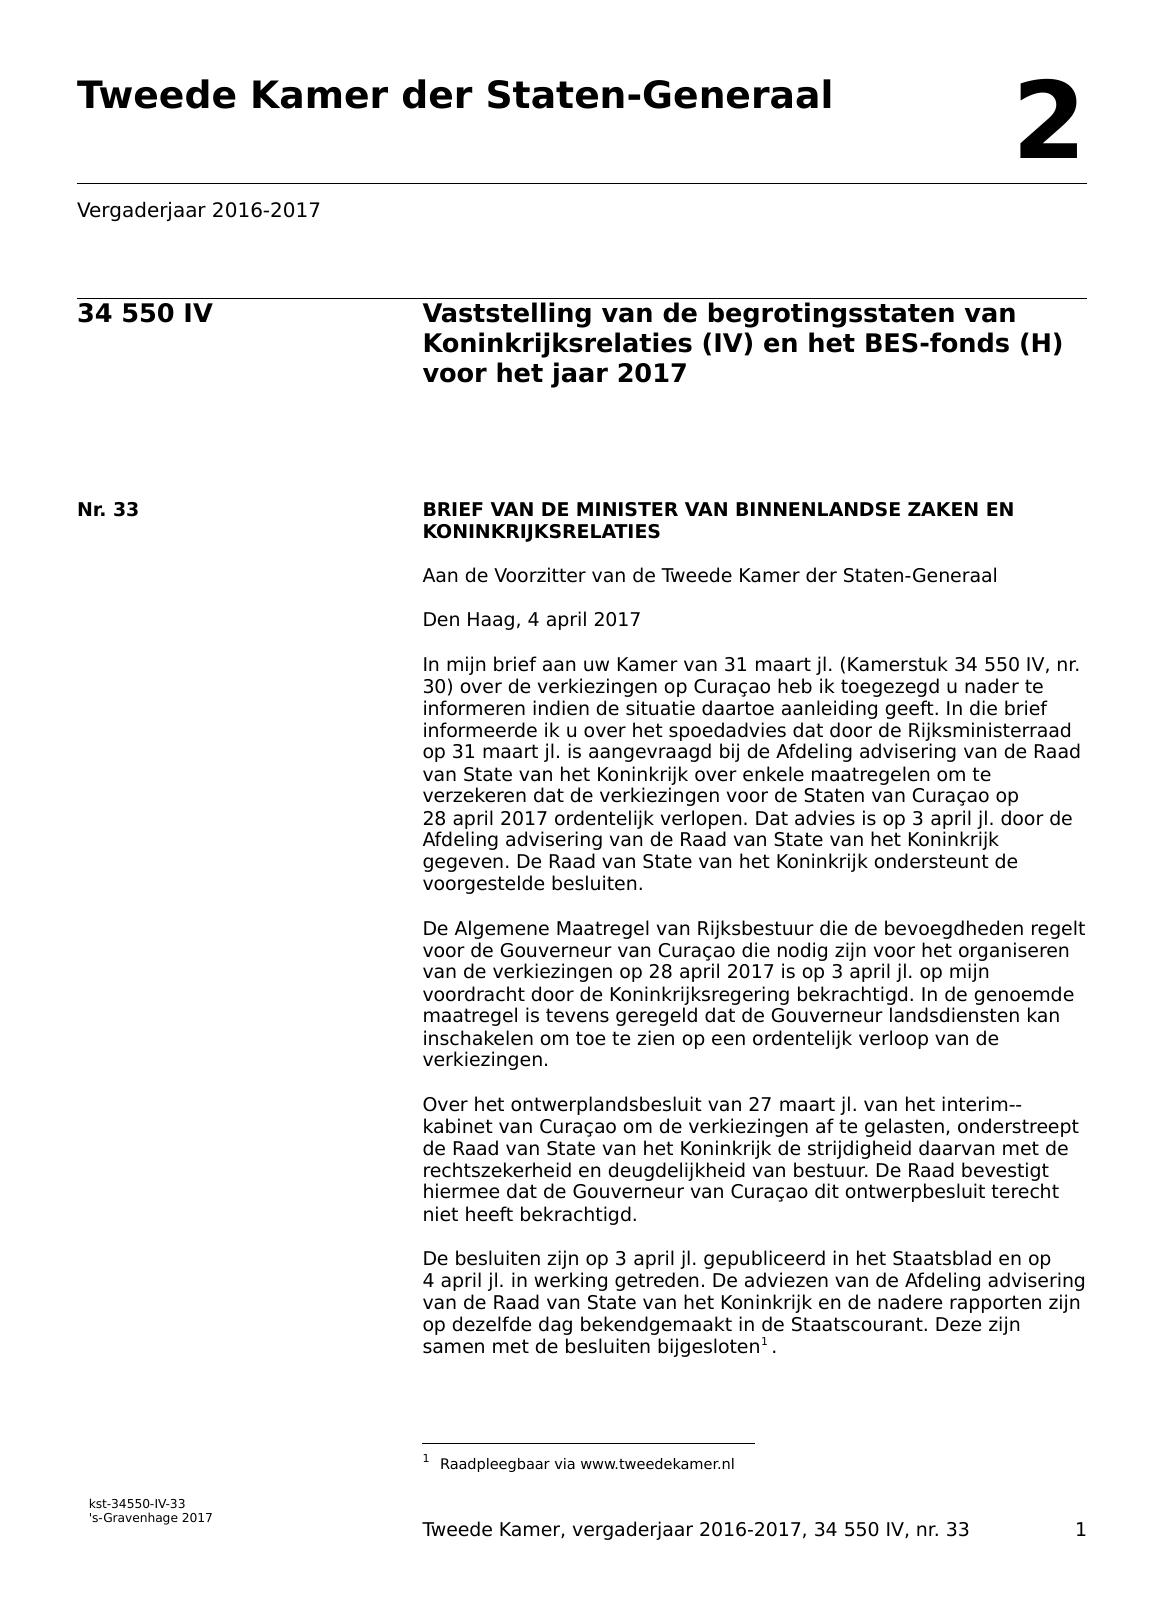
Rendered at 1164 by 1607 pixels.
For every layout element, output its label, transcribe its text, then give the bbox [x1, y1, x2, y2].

text De Algemene Maatregel van Rijksbestuur die de bevoegdheden regelt voor de Gouverneur van Curaçao die nodig zijn voor het organiseren van de verkiezingen op 28 april 2017 is op 3 april jl. op mijn voordracht door de Koninkrijksregering bekrachtigd. In de genoemde maatregel is tevens geregeld dat de Gouverneur landsdiensten kan inschakelen om toe te zien op een ordentelijk verloop van de verkiezingen. [422, 917, 1087, 1071]
text Over het ontwerplandsbesluit van 27 maart jl. van het interim--kabinet van Curaçao om de verkiezingen af te gelasten, onderstreept de Raad van State van het Koninkrijk de strijdigheid daarvan met de rechtszekerheid en deugdelijkheid van bestuur. De Raad bevestigt hiermee dat de Gouverneur van Curaçao dit ontwerpbesluit terecht niet heeft bekrachtigd. [422, 1093, 1087, 1225]
table_header 2 [886, 59, 1087, 183]
text De besluiten zijn op 3 april jl. gepubliceerd in het Staatsblad en op 4 april jl. in werking getreden. De adviezen van de Afdeling advisering van de Raad van State van het Koninkrijk en de nadere rapporten zijn op dezelfde dag bekendgemaakt in de Staatscourant. Deze zijn samen met de besluiten bijgesloten. [422, 1248, 1087, 1357]
text Den Haag, 4 april 2017 [422, 609, 1087, 631]
text Raadpleegbaar via www.tweedekamer.nl [422, 1452, 1087, 1474]
text In mijn brief aan uw Kamer van 31 maart jl. (Kamerstuk 34 550 IV, nr. 30) over de verkiezingen op Curaçao heb ik toegezegd u nader te informeren indien de situatie daartoe aanleiding geeft. In die brief informeerde ik u over het spoedadvies dat door de Rijksministerraad op 31 maart jl. is aangevraagd bij de Afdeling advisering van de Raad van State van het Koninkrijk over enkele maatregelen om te verzekeren dat de verkiezingen voor de Staten van Curaçao op 28 april 2017 ordentelijk verlopen. Dat advies is op 3 april jl. door de Afdeling advisering van de Raad van State van het Koninkrijk gegeven. De Raad van State van het Koninkrijk ondersteunt de voorgestelde besluiten. [422, 653, 1087, 895]
text kst-34550-IV-33 [88, 1497, 323, 1511]
subtitle Nr. 33 BRIEF VAN DE MINISTER VAN BINNENLANDSE ZAKEN EN KONINKRIJKSRELATIES [77, 499, 1087, 543]
table_cell Vergaderjaar 2016-2017 [77, 184, 1087, 298]
subtitle 34 550 IV Vaststelling van de begrotingsstaten van Koninkrijksrelaties (IV) en het BES-fonds (H) voor het jaar 2017 [77, 299, 1087, 388]
text Aan de Voorzitter van de Tweede Kamer der Staten-Generaal [422, 565, 1087, 587]
text 's-Gravenhage 2017 [88, 1511, 323, 1525]
table_header Tweede Kamer der Staten-Generaal [77, 59, 886, 183]
